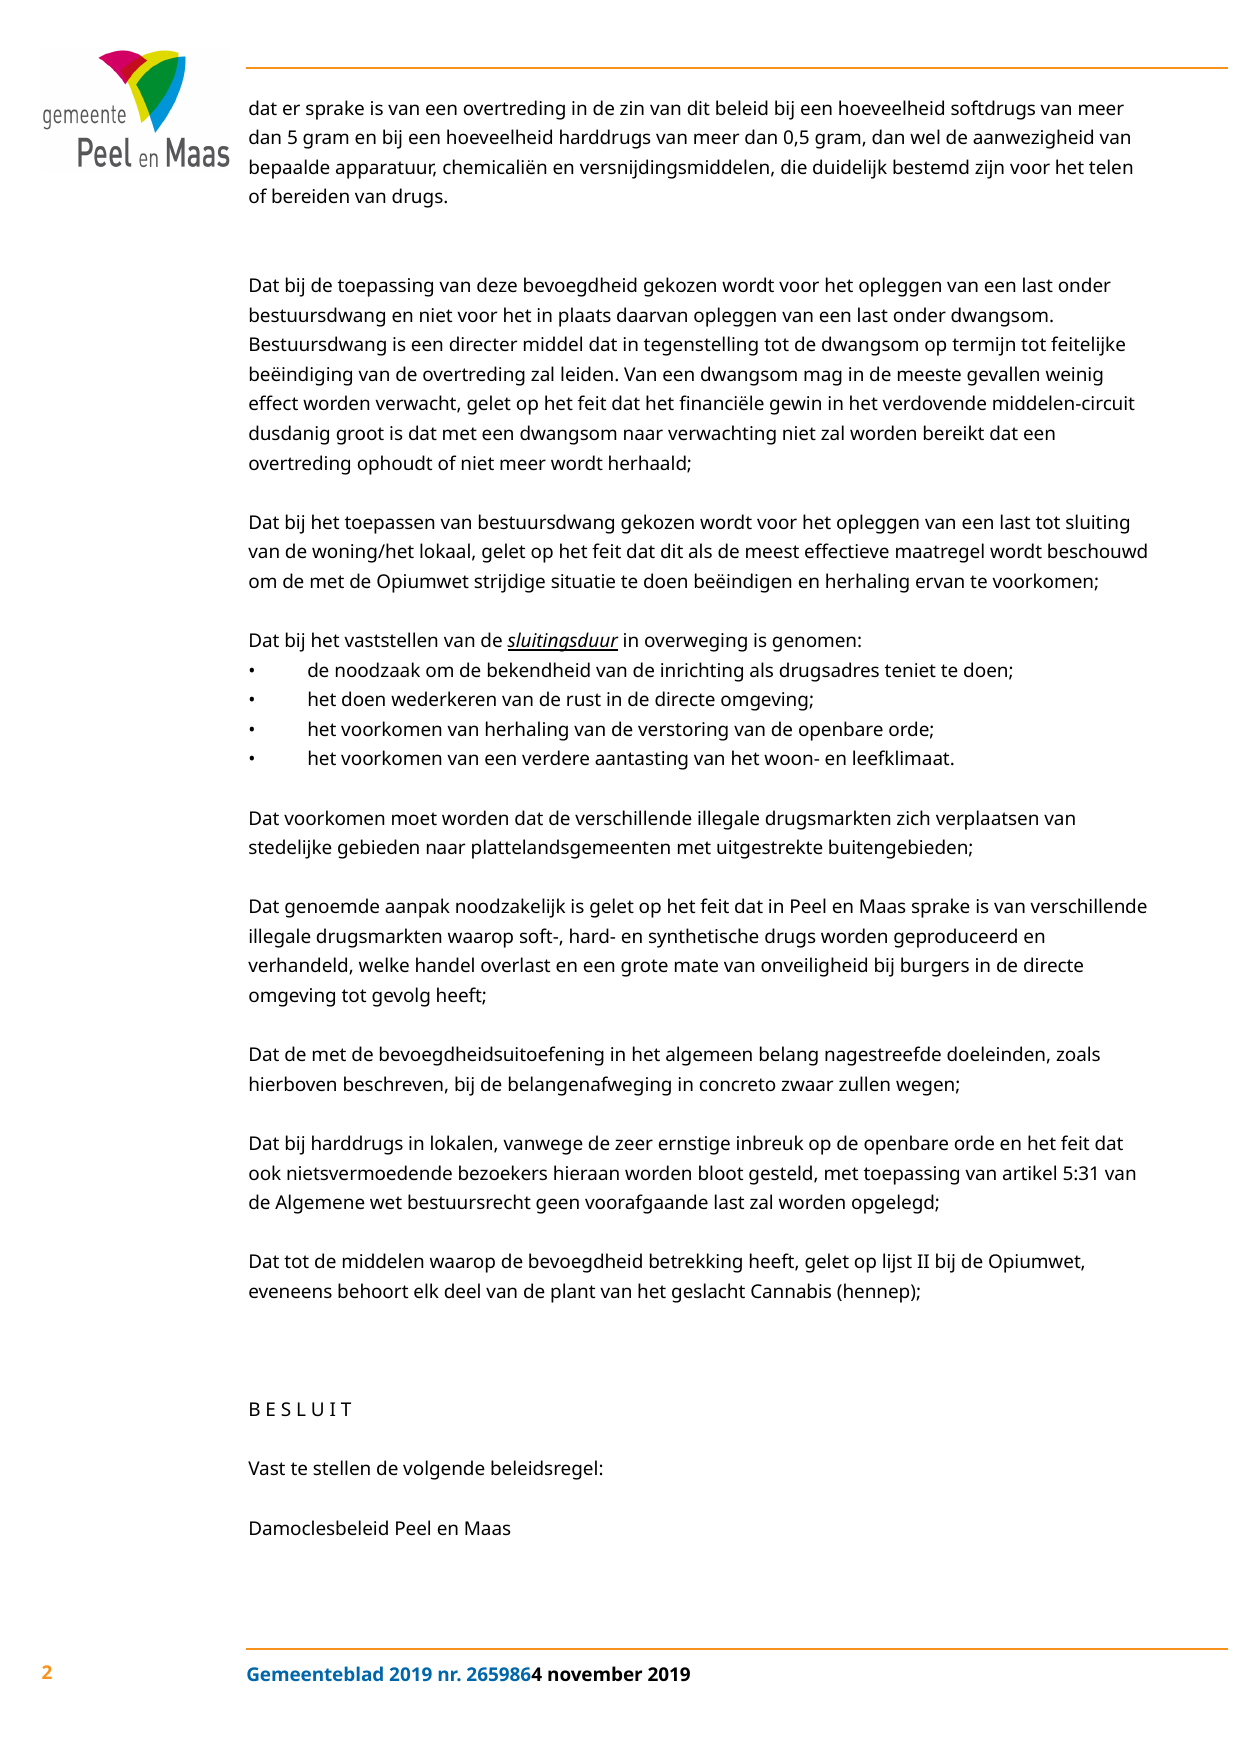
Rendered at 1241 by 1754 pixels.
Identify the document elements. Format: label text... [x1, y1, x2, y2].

text Dat bij de toepassing van deze bevoegdheid gekozen wordt voor het opleggen van een last onder bestuursdwang en niet voor het in plaats daarvan opleggen van een last onder dwangsom. Bestuursdwang is een directer middel dat in tegenstelling tot de dwangsom op termijn tot feitelijke beëindiging van de overtreding zal leiden. Van een dwangsom mag in de meeste gevallen weinig effect worden verwacht, gelet op het feit dat het financiële gewin in het verdovende middelen-circuit dusdanig groot is dat met een dwangsom naar verwachting niet zal worden bereikt dat een overtreding ophoudt of niet meer wordt herhaald; [248, 272, 1152, 476]
text Damoclesbeleid Peel en Maas [248, 1515, 1152, 1541]
list het doen wederkeren van de rust in de directe omgeving; [248, 686, 1152, 712]
picture [41, 47, 231, 172]
text Dat bij het vaststellen van de sluitingsduur in overweging is genomen: [248, 627, 1152, 653]
list het voorkomen van herhaling van de verstoring van de openbare orde; [248, 716, 1152, 742]
text Dat tot de middelen waarop de bevoegdheid betrekking heeft, gelet op lijst II bij de Opiumwet, eveneens behoort elk deel van de plant van het geslacht Cannabis (hennep); [248, 1248, 1152, 1304]
text dat er sprake is van een overtreding in de zin van dit beleid bij een hoeveelheid softdrugs van meer dan 5 gram en bij een hoeveelheid harddrugs van meer dan 0,5 gram, dan wel de aanwezigheid van bepaalde apparatuur, chemicaliën en versnijdingsmiddelen, die duidelijk bestemd zijn voor het telen of bereiden van drugs. [248, 95, 1152, 209]
text Dat bij het toepassen van bestuursdwang gekozen wordt voor het opleggen van een last tot sluiting van de woning/het lokaal, gelet op het feit dat dit als de meest effectieve maatregel wordt beschouwd om de met de Opiumwet strijdige situatie te doen beëindigen en herhaling ervan te voorkomen; [248, 509, 1152, 594]
text Dat voorkomen moet worden dat de verschillende illegale drugsmarkten zich verplaatsen van stedelijke gebieden naar plattelandsgemeenten met uitgestrekte buitengebieden; [248, 805, 1152, 860]
text B E S L U I T [248, 1396, 1152, 1422]
list het voorkomen van een verdere aantasting van het woon- en leefklimaat. [248, 746, 1152, 771]
text Dat de met de bevoegdheidsuitoefening in het algemeen belang nagestreefde doeleinden, zoals hierboven beschreven, bij de belangenafweging in concreto zwaar zullen wegen; [248, 1041, 1152, 1097]
text Dat bij harddrugs in lokalen, vanwege de zeer ernstige inbreuk op de openbare orde en het feit dat ook nietsvermoedende bezoekers hieraan worden bloot gesteld, met toepassing van artikel 5:31 van de Algemene wet bestuursrecht geen voorafgaande last zal worden opgelegd; [248, 1130, 1152, 1215]
text Vast te stellen de volgende beleidsregel: [248, 1456, 1152, 1481]
list de noodzaak om de bekendheid van de inrichting als drugsadres teniet te doen; [248, 657, 1152, 683]
text Dat genoemde aanpak noodzakelijk is gelet op het feit dat in Peel en Maas sprake is van verschillende illegale drugsmarkten waarop soft-, hard- en synthetische drugs worden geproduceerd en verhandeld, welke handel overlast en een grote mate van onveiligheid bij burgers in de directe omgeving tot gevolg heeft; [248, 893, 1152, 1008]
